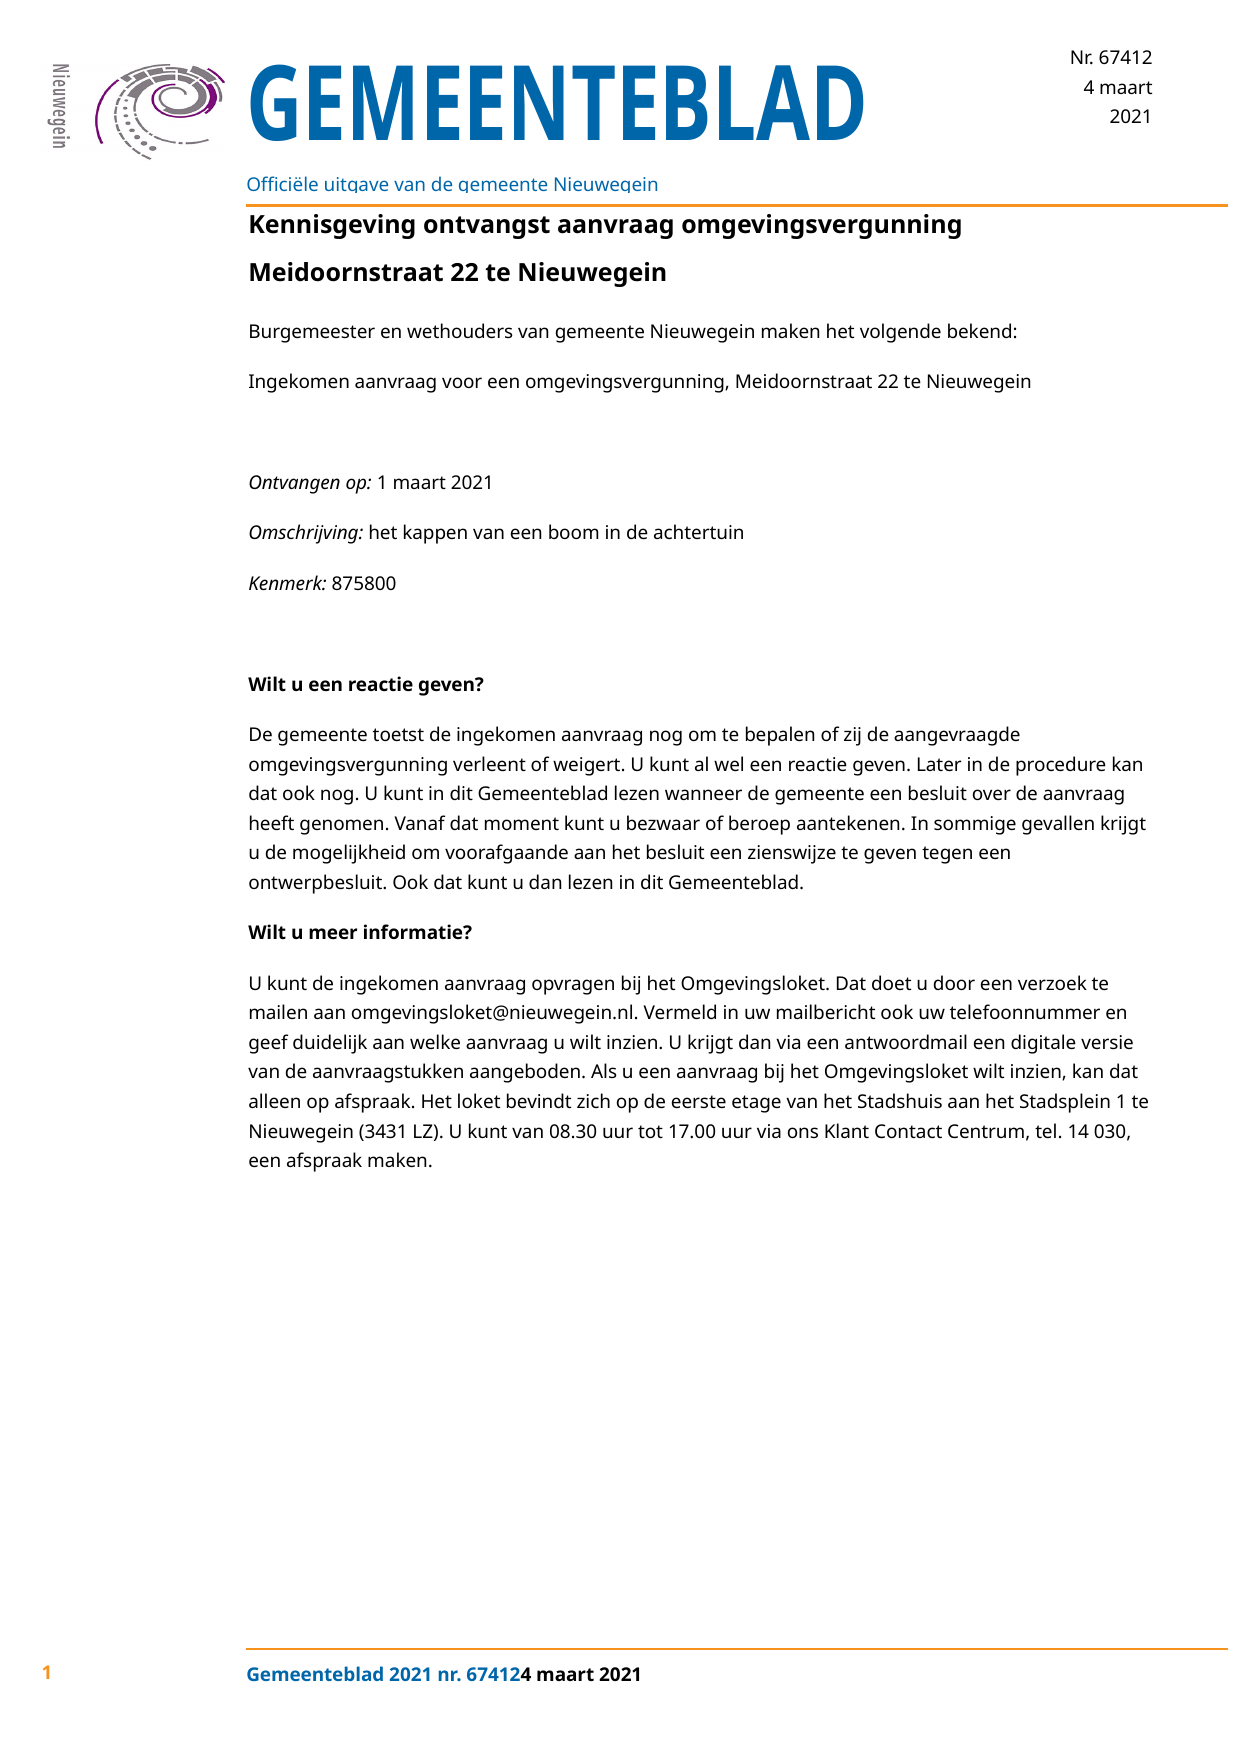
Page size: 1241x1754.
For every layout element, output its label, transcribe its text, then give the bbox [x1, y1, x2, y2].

text Ingekomen aanvraag voor een omgevingsvergunning, Meidoornstraat 22 te Nieuwegein [248, 368, 1152, 394]
text U kunt de ingekomen aanvraag opvragen bij het Omgevingsloket. Dat doet u door een verzoek te mailen aan omgevingsloket@nieuwegein.nl. Vermeld in uw mailbericht ook uw telefoonnummer en geef duidelijk aan welke aanvraag u wilt inzien. U krijgt dan via een antwoordmail een digitale versie van de aanvraagstukken aangeboden. Als u een aanvraag bij het Omgevingsloket wilt inzien, kan dat alleen op afspraak. Het loket bevindt zich op de eerste etage van het Stadshuis aan het Stadsplein 1 te Nieuwegein (3431 LZ). U kunt van 08.30 uur tot 17.00 uur via ons Klant Contact Centrum, tel. 14 030, een afspraak maken. [248, 970, 1152, 1173]
picture [41, 47, 231, 172]
text Omschrijving: het kappen van een boom in de achtertuin [248, 519, 1152, 545]
text Ontvangen op: 1 maart 2021 [248, 469, 1152, 495]
text Kenmerk: 875800 [248, 570, 1152, 596]
text Wilt u meer informatie? [248, 919, 1152, 945]
text Wilt u een reactie geven? [248, 671, 1152, 697]
text De gemeente toetst de ingekomen aanvraag nog om te bepalen of zij de aangevraagde omgevingsvergunning verleent of weigert. U kunt al wel een reactie geven. Later in de procedure kan dat ook nog. U kunt in dit Gemeenteblad lezen wanneer de gemeente een besluit over de aanvraag heeft genomen. Vanaf dat moment kunt u bezwaar of beroep aantekenen. In sommige gevallen krijgt u de mogelijkheid om voorafgaande aan het besluit een zienswijze te geven tegen een ontwerpbesluit. Ook dat kunt u dan lezen in dit Gemeenteblad. [248, 721, 1152, 895]
text Burgemeester en wethouders van gemeente Nieuwegein maken het volgende bekend: [248, 318, 1152, 344]
text Kennisgeving ontvangst aanvraag omgevingsvergunning Meidoornstraat 22 te Nieuwegein [248, 207, 1152, 288]
